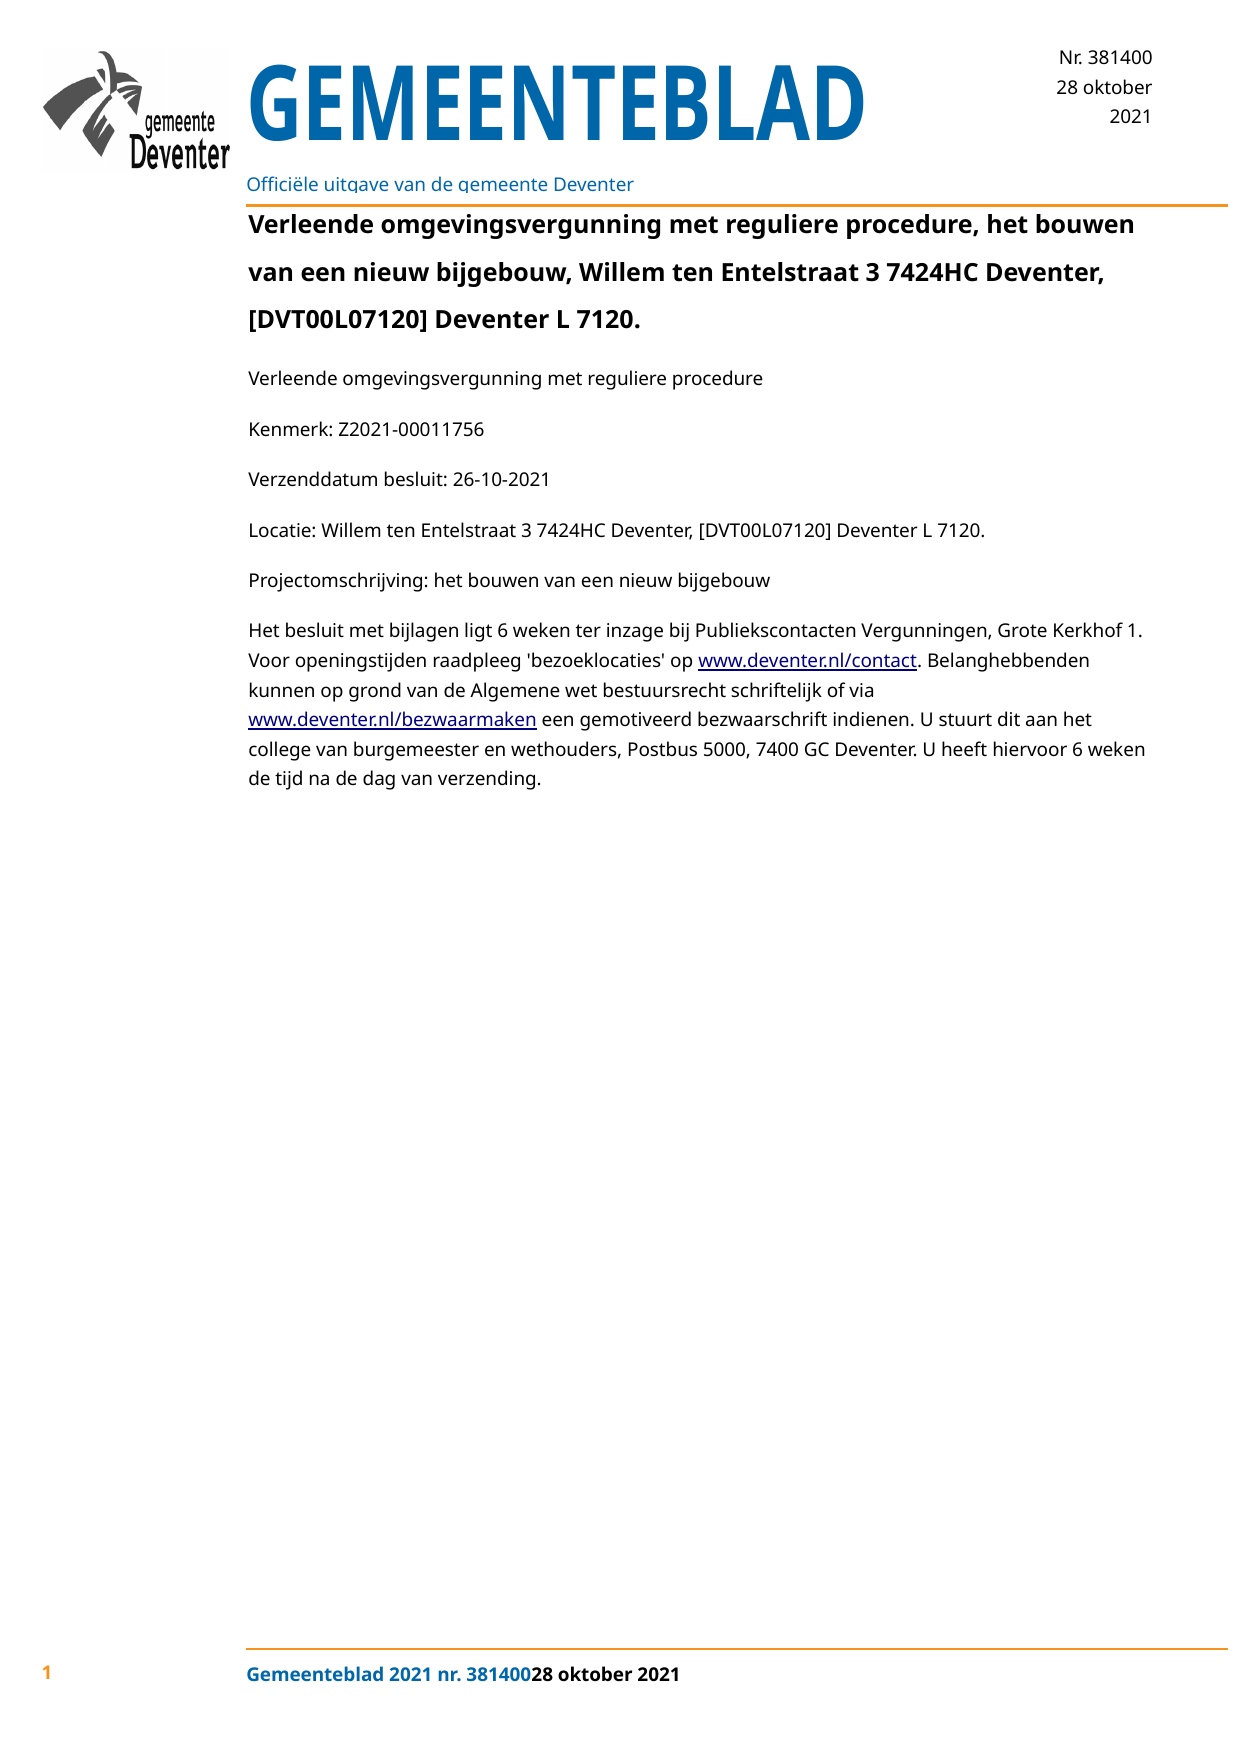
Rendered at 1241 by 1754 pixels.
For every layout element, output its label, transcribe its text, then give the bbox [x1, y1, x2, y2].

text Verleende omgevingsvergunning met reguliere procedure [248, 366, 1152, 391]
text Kenmerk: Z2021-00011756 [248, 416, 1152, 442]
picture [41, 47, 231, 172]
text Projectomschrijving: het bouwen van een nieuw bijgebouw [248, 567, 1152, 593]
text Verleende omgevingsvergunning met reguliere procedure, het bouwen van een nieuw bijgebouw, Willem ten Entelstraat 3 7424HC Deventer, [DVT00L07120] Deventer L 7120. [248, 207, 1152, 336]
text Verzenddatum besluit: 26-10-2021 [248, 466, 1152, 492]
text Locatie: Willem ten Entelstraat 3 7424HC Deventer, [DVT00L07120] Deventer L 7120. [248, 517, 1152, 542]
text Het besluit met bijlagen ligt 6 weken ter inzage bij Publiekscontacten Vergunningen, Grote Kerkhof 1. Voor openingstijden raadpleeg 'bezoeklocaties' op www.deventer.nl/contact. Belanghebbenden kunnen op grond van de Algemene wet bestuursrecht schriftelijk of via www.deventer.nl/bezwaarmaken een gemotiveerd bezwaarschrift indienen. U stuurt dit aan het college van burgemeester en wethouders, Postbus 5000, 7400 GC Deventer. U heeft hiervoor 6 weken de tijd na de dag van verzending. [248, 618, 1152, 791]
